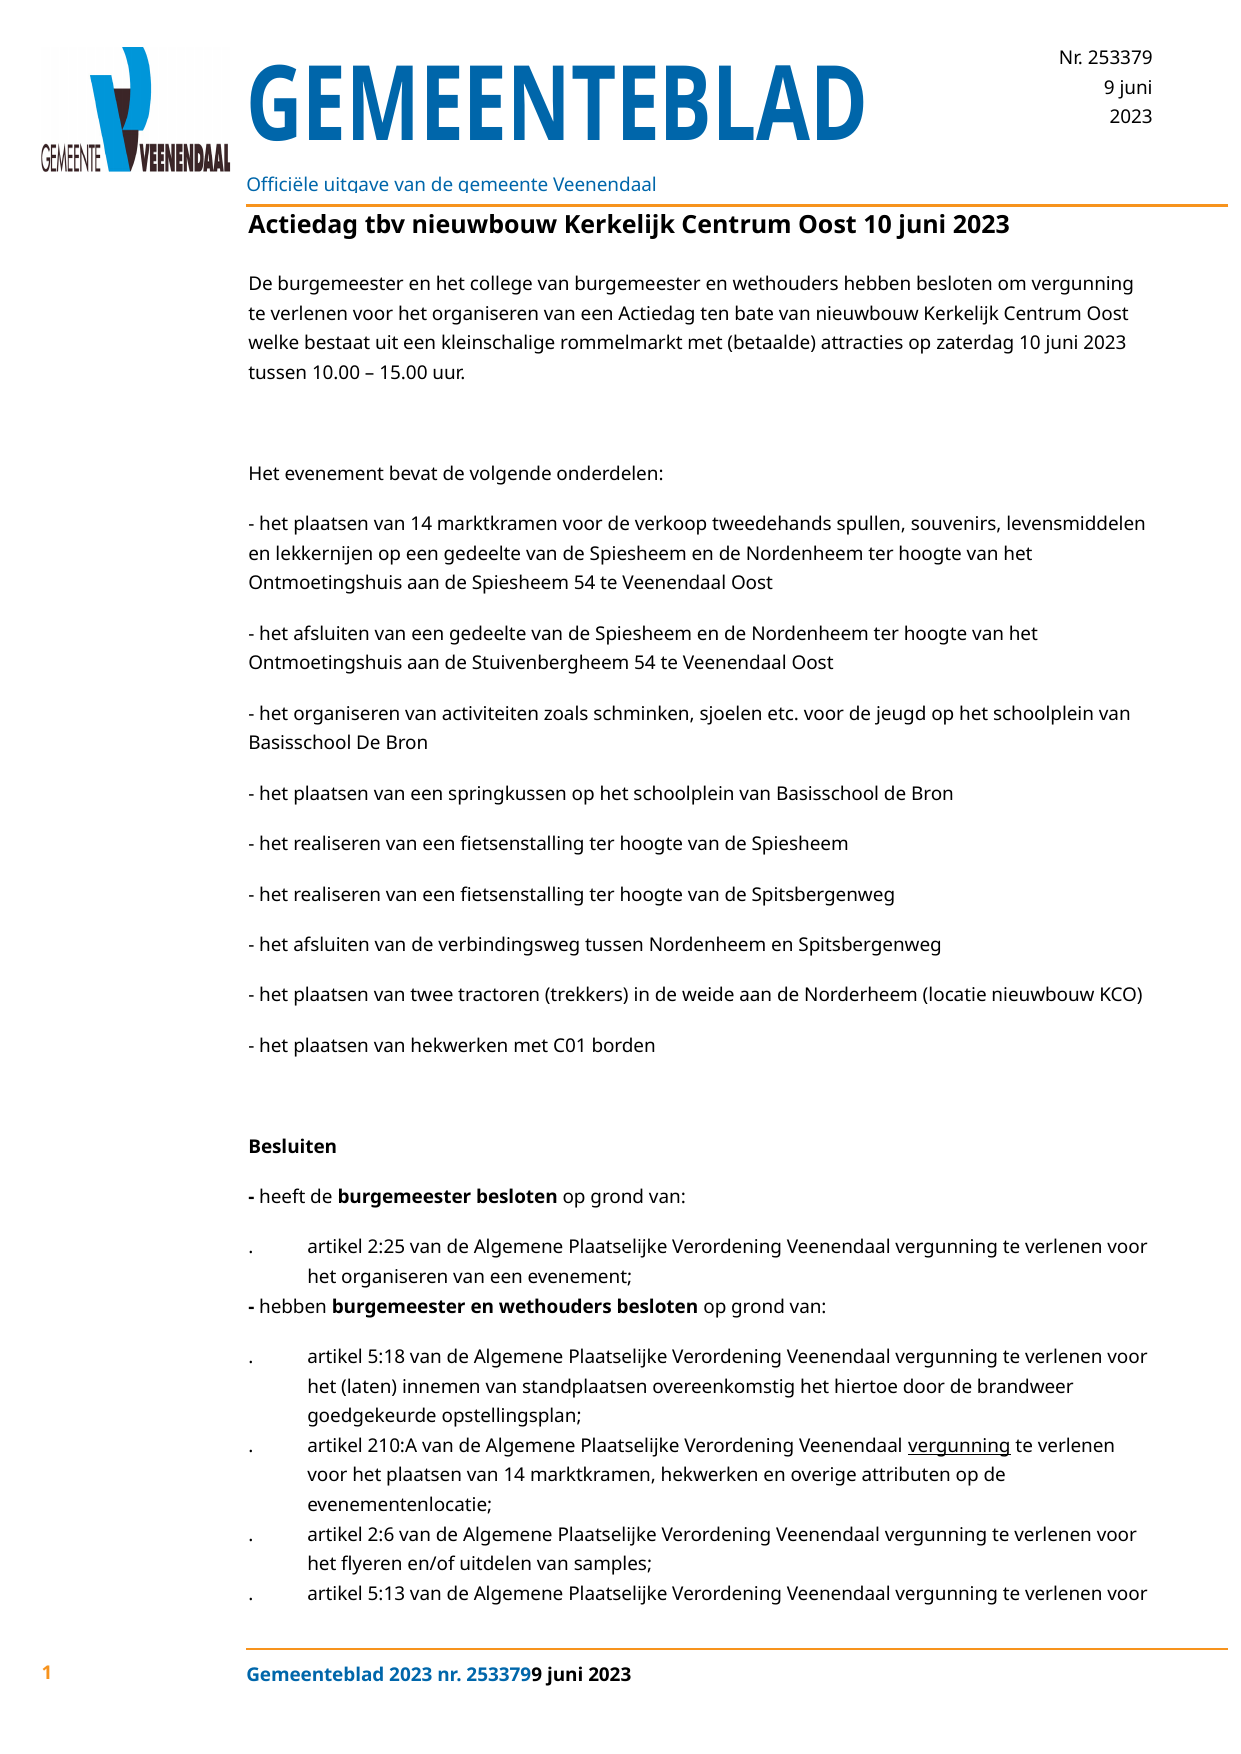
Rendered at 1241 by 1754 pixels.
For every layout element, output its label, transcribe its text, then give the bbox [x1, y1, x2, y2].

list artikel 2:25 van de Algemene Plaatselijke Verordening Veenendaal vergunning te verlenen voor het organiseren van een evenement; [248, 1234, 1152, 1289]
text - heeft de burgemeester besloten op grond van: [248, 1183, 1152, 1209]
list artikel 5:18 van de Algemene Plaatselijke Verordening Veenendaal vergunning te verlenen voor het (laten) innemen van standplaatsen overeenkomstig het hiertoe door de brandweer goedgekeurde opstellingsplan; [248, 1343, 1152, 1428]
text - het plaatsen van hekwerken met C01 borden [248, 1032, 1152, 1058]
text - het afsluiten van een gedeelte van de Spiesheem en de Nordenheem ter hoogte van het Ontmoetingshuis aan de Stuivenbergheem 54 te Veenendaal Oost [248, 620, 1152, 675]
text Het evenement bevat de volgende onderdelen: [248, 460, 1152, 486]
list artikel 2:6 van de Algemene Plaatselijke Verordening Veenendaal vergunning te verlenen voor het flyeren en/of uitdelen van samples; [248, 1521, 1152, 1576]
picture [123, 47, 231, 172]
list artikel 5:13 van de Algemene Plaatselijke Verordening Veenendaal vergunning te verlenen voor [248, 1580, 1152, 1606]
text - het realiseren van een fietsenstalling ter hoogte van de Spiesheem [248, 830, 1152, 856]
text De burgemeester en het college van burgemeester en wethouders hebben besloten om vergunning te verlenen voor het organiseren van een Actiedag ten bate van nieuwbouw Kerkelijk Centrum Oost welke bestaat uit een kleinschalige rommelmarkt met (betaalde) attracties op zaterdag 10 juni 2023 tussen 10.00 – 15.00 uur. [248, 270, 1152, 385]
text - hebben burgemeester en wethouders besloten op grond van: [248, 1293, 1152, 1318]
text - het plaatsen van 14 marktkramen voor de verkoop tweedehands spullen, souvenirs, levensmiddelen en lekkernijen op een gedeelte van de Spiesheem en de Nordenheem ter hoogte van het Ontmoetingshuis aan de Spiesheem 54 te Veenendaal Oost [248, 510, 1152, 595]
text - het realiseren van een fietsenstalling ter hoogte van de Spitsbergenweg [248, 881, 1152, 906]
text - het plaatsen van een springkussen op het schoolplein van Basisschool de Bron [248, 780, 1152, 806]
list artikel 210:A van de Algemene Plaatselijke Verordening Veenendaal vergunning te verlenen voor het plaatsen van 14 marktkramen, hekwerken en overige attributen op de evenementenlocatie; [248, 1432, 1152, 1517]
text Actiedag tbv nieuwbouw Kerkelijk Centrum Oost 10 juni 2023 [248, 207, 1152, 241]
text Besluiten [248, 1133, 1152, 1158]
text - het afsluiten van de verbindingsweg tussen Nordenheem en Spitsbergenweg [248, 931, 1152, 957]
text - het organiseren van activiteiten zoals schminken, sjoelen etc. voor de jeugd op het schoolplein van Basisschool De Bron [248, 700, 1152, 755]
picture [41, 47, 130, 172]
text - het plaatsen van twee tractoren (trekkers) in de weide aan de Norderheem (locatie nieuwbouw KCO) [248, 982, 1152, 1007]
